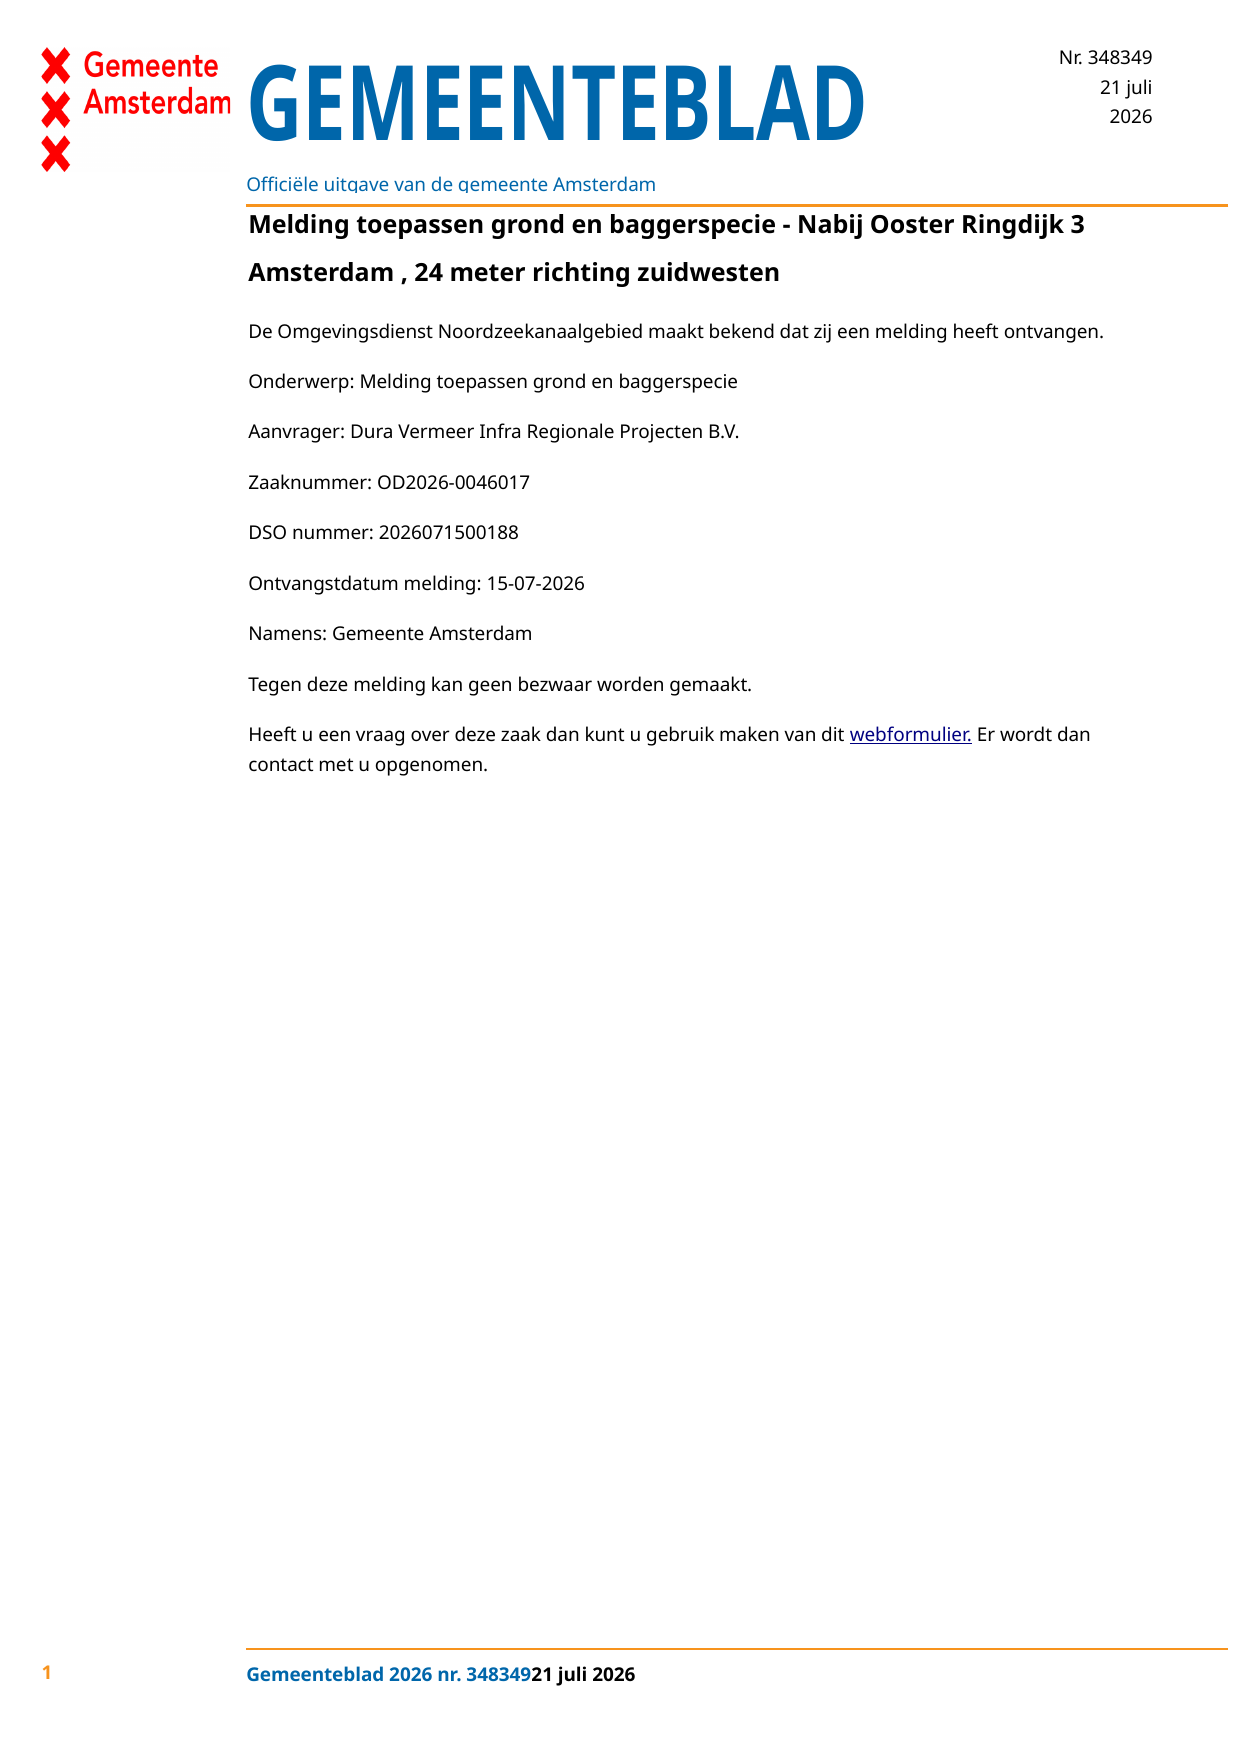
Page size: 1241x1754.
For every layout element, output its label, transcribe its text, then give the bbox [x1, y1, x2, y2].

picture [41, 47, 231, 172]
text Tegen deze melding kan geen bezwaar worden gemaakt. [248, 671, 1152, 697]
text Aanvrager: Dura Vermeer Infra Regionale Projecten B.V. [248, 419, 1152, 444]
text Onderwerp: Melding toepassen grond en baggerspecie [248, 368, 1152, 394]
text De Omgevingsdienst Noordzeekanaalgebied maakt bekend dat zij een melding heeft ontvangen. [248, 318, 1152, 344]
text Zaaknummer: OD2026-0046017 [248, 469, 1152, 495]
text Ontvangstdatum melding: 15-07-2026 [248, 570, 1152, 596]
text Melding toepassen grond en baggerspecie - Nabij Ooster Ringdijk 3 Amsterdam , 24 meter richting zuidwesten [248, 207, 1152, 288]
text Heeft u een vraag over deze zaak dan kunt u gebruik maken van dit webformulier. Er wordt dan contact met u opgenomen. [248, 721, 1152, 777]
text DSO nummer: 2026071500188 [248, 519, 1152, 545]
text Namens: Gemeente Amsterdam [248, 620, 1152, 646]
